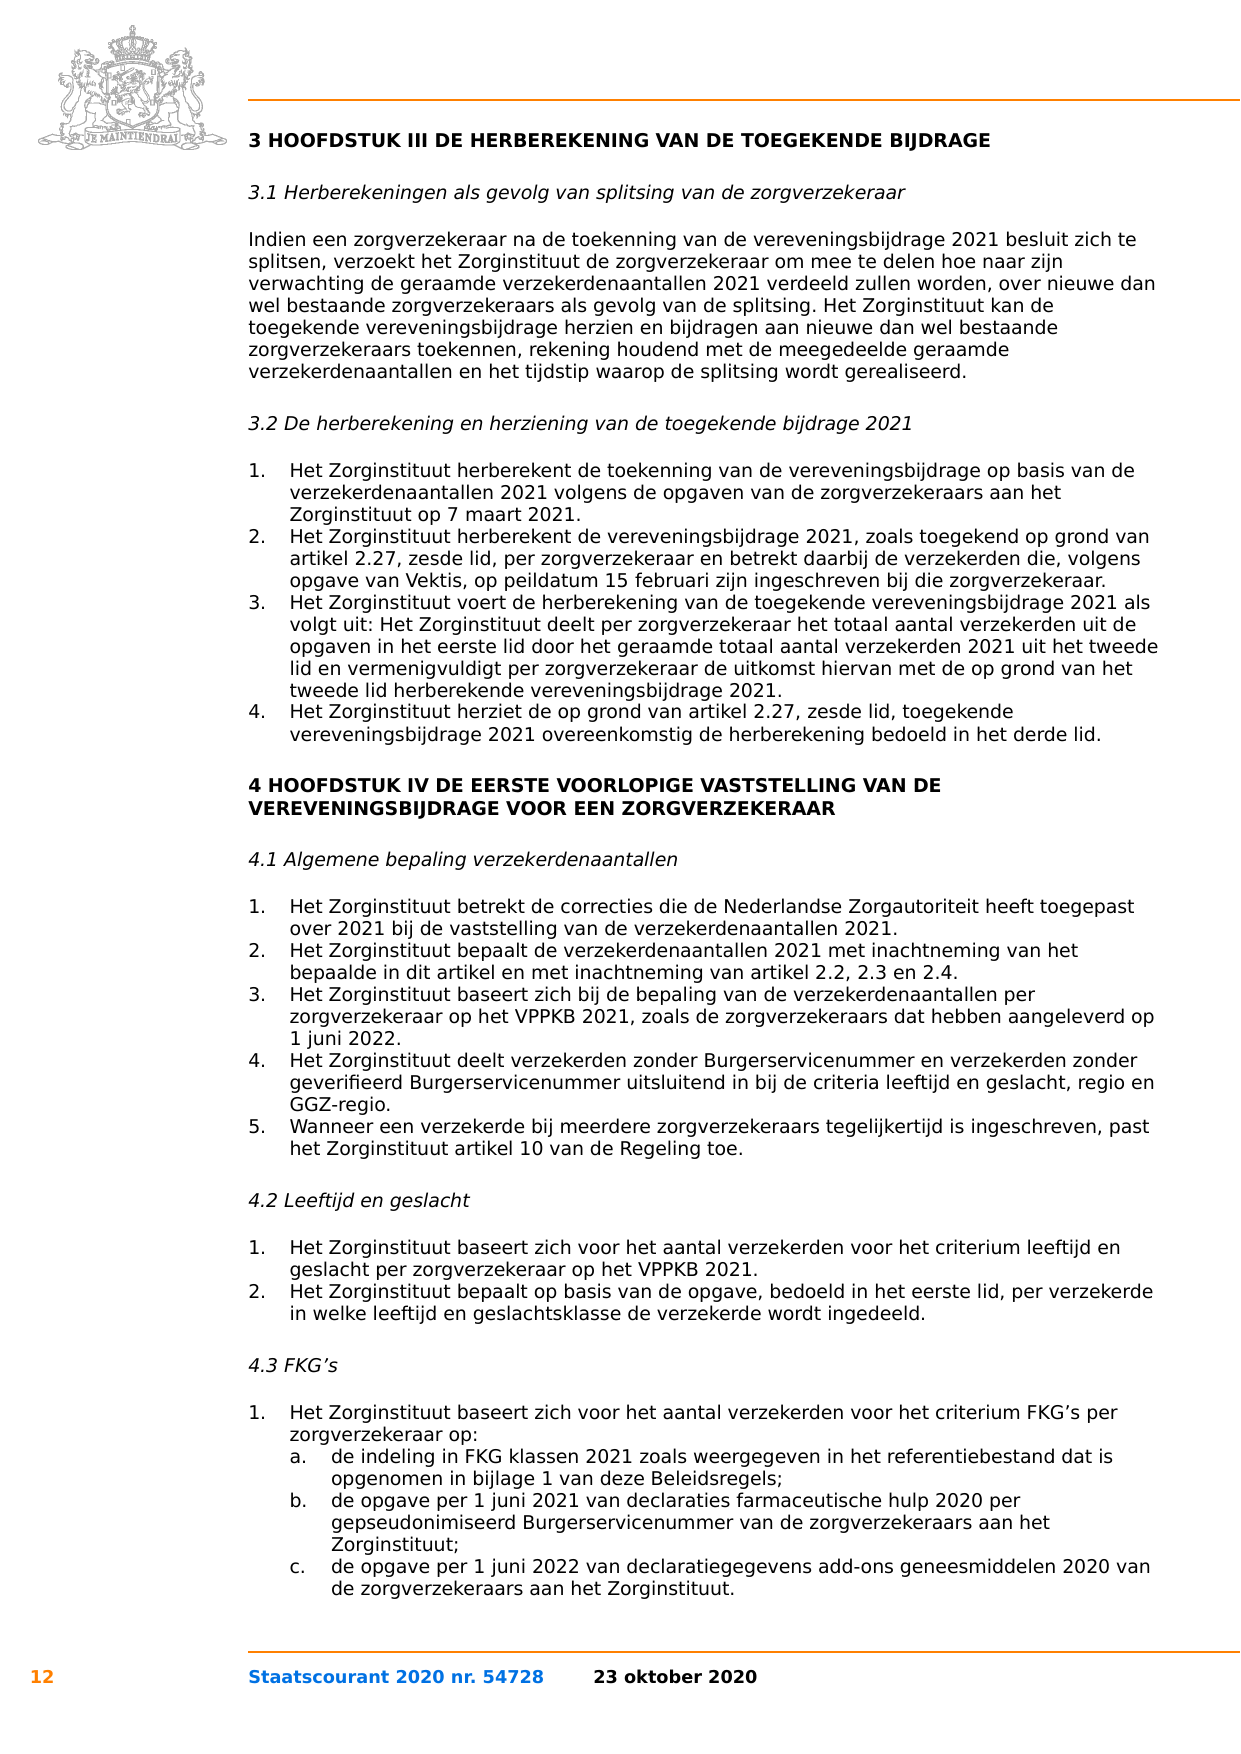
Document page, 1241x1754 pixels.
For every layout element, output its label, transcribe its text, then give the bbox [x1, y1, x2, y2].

text 2. Het Zorginstituut herberekent de vereveningsbijdrage 2021, zoals toegekend op grond van artikel 2.27, zesde lid, per zorgverzekeraar en betrekt daarbij de verzekerden die, volgens opgave van Vektis, op peildatum 15 februari zijn ingeschreven bij die zorgverzekeraar. [248, 526, 1163, 592]
subtitle 4.1 Algemene bepaling verzekerdenaantallen [248, 849, 1163, 871]
subtitle 3 HOOFDSTUK III DE HERBEREKENING VAN DE TOEGEKENDE BIJDRAGE [248, 130, 1163, 152]
subtitle 4.3 FKG’s [248, 1355, 1163, 1377]
text b. de opgave per 1 juni 2021 van declaraties farmaceutische hulp 2020 per gepseudonimiseerd Burgerservicenummer van de zorgverzekeraars aan het Zorginstituut; [289, 1490, 1163, 1556]
picture [38, 25, 227, 150]
text 2. Het Zorginstituut bepaalt op basis van de opgave, bedoeld in het eerste lid, per verzekerde in welke leeftijd en geslachtsklasse de verzekerde wordt ingedeeld. [248, 1281, 1163, 1325]
text 4. Het Zorginstituut deelt verzekerden zonder Burgerservicenummer en verzekerden zonder geverifieerd Burgerservicenummer uitsluitend in bij de criteria leeftijd en geslacht, regio en GGZ-regio. [248, 1050, 1163, 1116]
text 2. Het Zorginstituut bepaalt de verzekerdenaantallen 2021 met inachtneming van het bepaalde in dit artikel en met inachtneming van artikel 2.2, 2.3 en 2.4. [248, 940, 1163, 984]
text Indien een zorgverzekeraar na de toekenning van de vereveningsbijdrage 2021 besluit zich te splitsen, verzoekt het Zorginstituut de zorgverzekeraar om mee te delen hoe naar zijn verwachting de geraamde verzekerdenaantallen 2021 verdeeld zullen worden, over nieuwe dan wel bestaande zorgverzekeraars als gevolg van de splitsing. Het Zorginstituut kan de toegekende vereveningsbijdrage herzien en bijdragen aan nieuwe dan wel bestaande zorgverzekeraars toekennen, rekening houdend met de meegedeelde geraamde verzekerdenaantallen en het tijdstip waarop de splitsing wordt gerealiseerd. [248, 229, 1163, 383]
text 4. Het Zorginstituut herziet de op grond van artikel 2.27, zesde lid, toegekende vereveningsbijdrage 2021 overeenkomstig de herberekening bedoeld in het derde lid. [248, 701, 1163, 745]
text 1. Het Zorginstituut betrekt de correcties die de Nederlandse Zorgautoriteit heeft toegepast over 2021 bij de vaststelling van de verzekerdenaantallen 2021. [248, 896, 1163, 940]
text 3. Het Zorginstituut baseert zich bij de bepaling van de verzekerdenaantallen per zorgverzekeraar op het VPPKB 2021, zoals de zorgverzekeraars dat hebben aangeleverd op 1 juni 2022. [248, 984, 1163, 1050]
text 1. Het Zorginstituut baseert zich voor het aantal verzekerden voor het criterium FKG’s per zorgverzekeraar op: [248, 1402, 1163, 1446]
text 1. Het Zorginstituut baseert zich voor het aantal verzekerden voor het criterium leeftijd en geslacht per zorgverzekeraar op het VPPKB 2021. [248, 1237, 1163, 1281]
subtitle 4 HOOFDSTUK IV DE EERSTE VOORLOPIGE VASTSTELLING VAN DE VEREVENINGSBIJDRAGE VOOR EEN ZORGVERZEKERAAR [248, 775, 1163, 819]
text 1. Het Zorginstituut herberekent de toekenning van de vereveningsbijdrage op basis van de verzekerdenaantallen 2021 volgens de opgaven van de zorgverzekeraars aan het Zorginstituut op 7 maart 2021. [248, 460, 1163, 526]
text c. de opgave per 1 juni 2022 van declaratiegegevens add-ons geneesmiddelen 2020 van de zorgverzekeraars aan het Zorginstituut. [289, 1556, 1163, 1600]
text 5. Wanneer een verzekerde bij meerdere zorgverzekeraars tegelijkertijd is ingeschreven, past het Zorginstituut artikel 10 van de Regeling toe. [248, 1116, 1163, 1160]
text a. de indeling in FKG klassen 2021 zoals weergegeven in het referentiebestand dat is opgenomen in bijlage 1 van deze Beleidsregels; [289, 1446, 1163, 1490]
subtitle 3.1 Herberekeningen als gevolg van splitsing van de zorgverzekeraar [248, 182, 1163, 204]
subtitle 4.2 Leeftijd en geslacht [248, 1190, 1163, 1212]
subtitle 3.2 De herberekening en herziening van de toegekende bijdrage 2021 [248, 413, 1163, 435]
text 3. Het Zorginstituut voert de herberekening van de toegekende vereveningsbijdrage 2021 als volgt uit: Het Zorginstituut deelt per zorgverzekeraar het totaal aantal verzekerden uit de opgaven in het eerste lid door het geraamde totaal aantal verzekerden 2021 uit het tweede lid en vermenigvuldigt per zorgverzekeraar de uitkomst hiervan met de op grond van het tweede lid herberekende vereveningsbijdrage 2021. [248, 592, 1163, 701]
